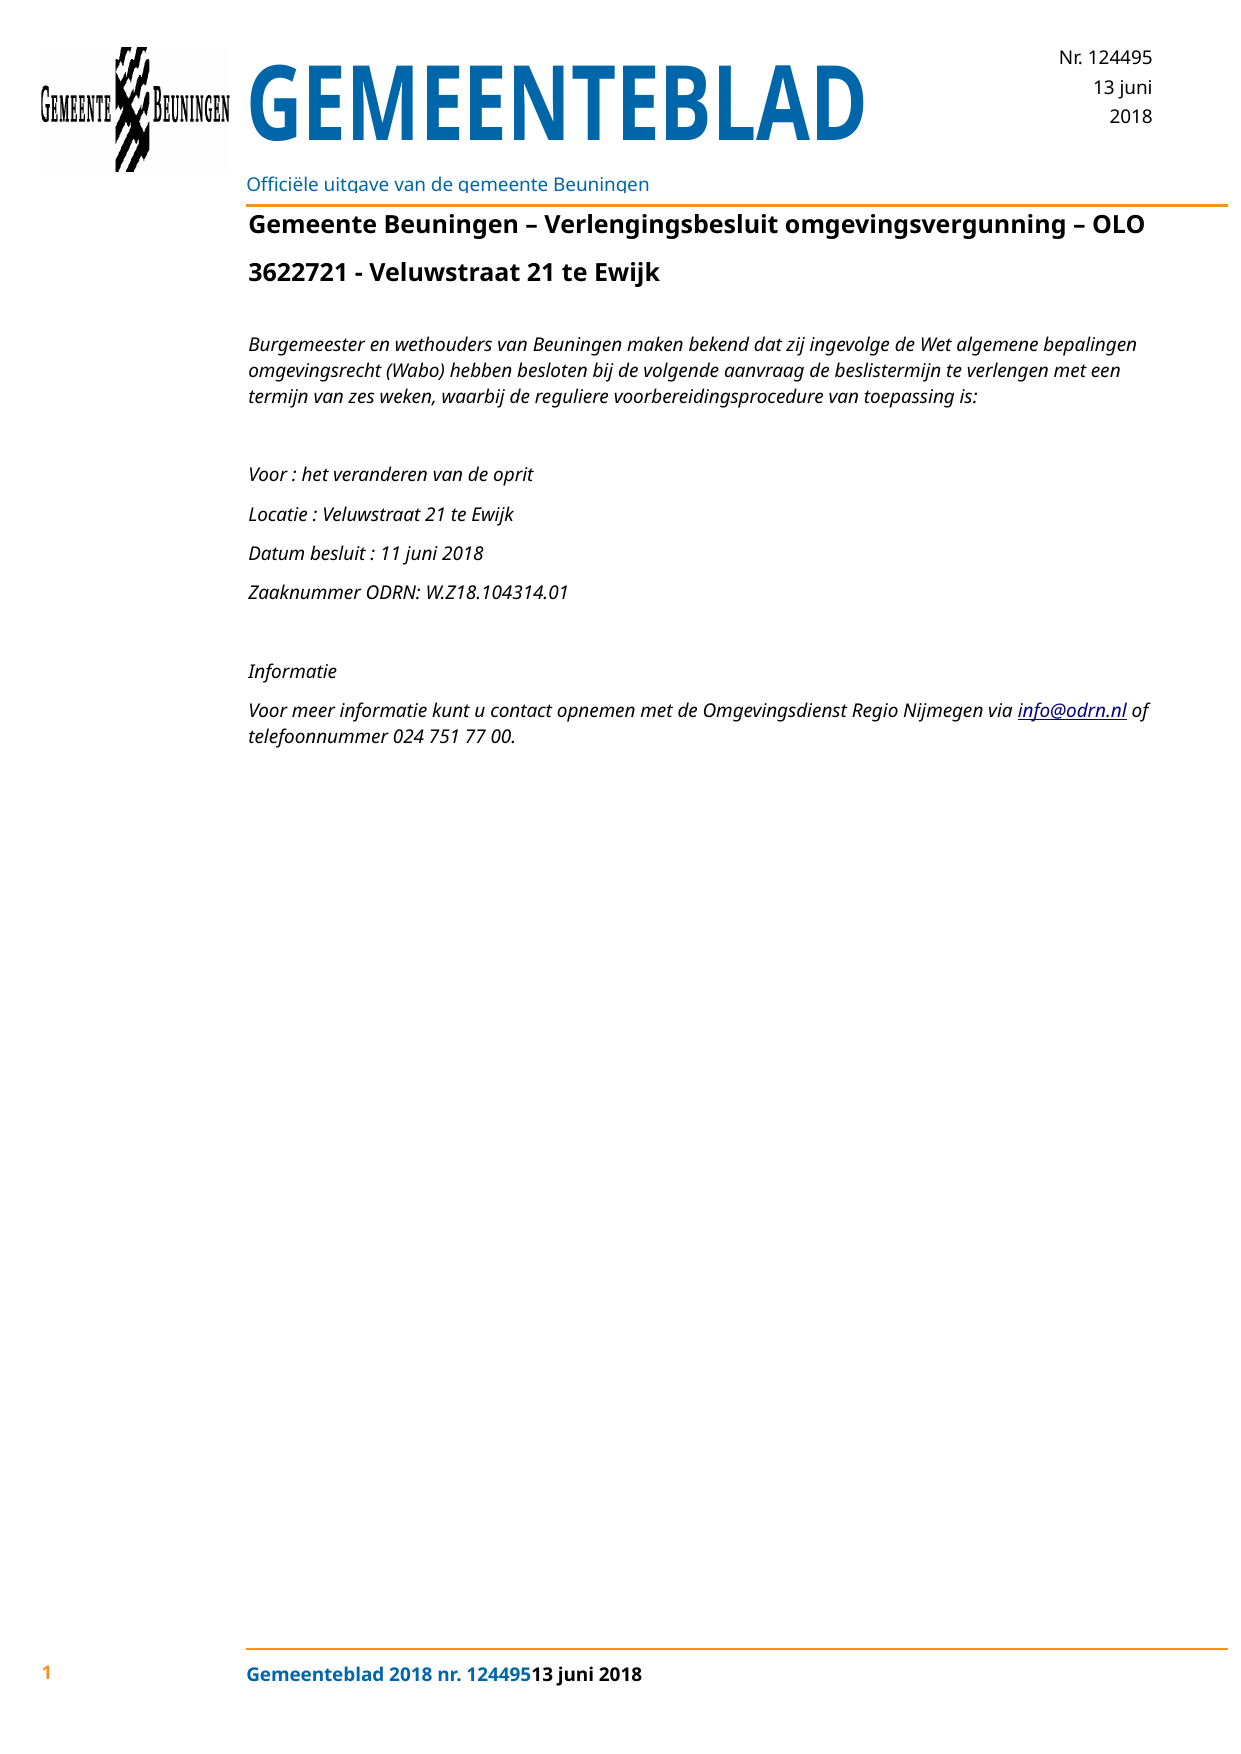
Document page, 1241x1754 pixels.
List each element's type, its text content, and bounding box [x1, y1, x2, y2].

text Zaaknummer ODRN: W.Z18.104314.01 [248, 579, 1152, 605]
picture [41, 47, 231, 172]
text Informatie [248, 658, 1152, 683]
text Gemeente Beuningen – Verlengingsbesluit omgevingsvergunning – OLO 3622721 - Veluwstraat 21 te Ewijk [248, 207, 1152, 288]
text Locatie : Veluwstraat 21 te Ewijk [248, 501, 1152, 526]
text Datum besluit : 11 juni 2018 [248, 540, 1152, 566]
text Voor meer informatie kunt u contact opnemen met de Omgevingsdienst Regio Nijmegen via info@odrn.nl of telefoonnummer 024 751 77 00. [248, 697, 1152, 748]
text Voor : het veranderen van de oprit [248, 461, 1152, 487]
text Burgemeester en wethouders van Beuningen maken bekend dat zij ingevolge de Wet algemene bepalingen omgevingsrecht (Wabo) hebben besloten bij de volgende aanvraag de beslistermijn te verlengen met een termijn van zes weken, waarbij de reguliere voorbereidingsprocedure van toepassing is: [248, 331, 1152, 409]
